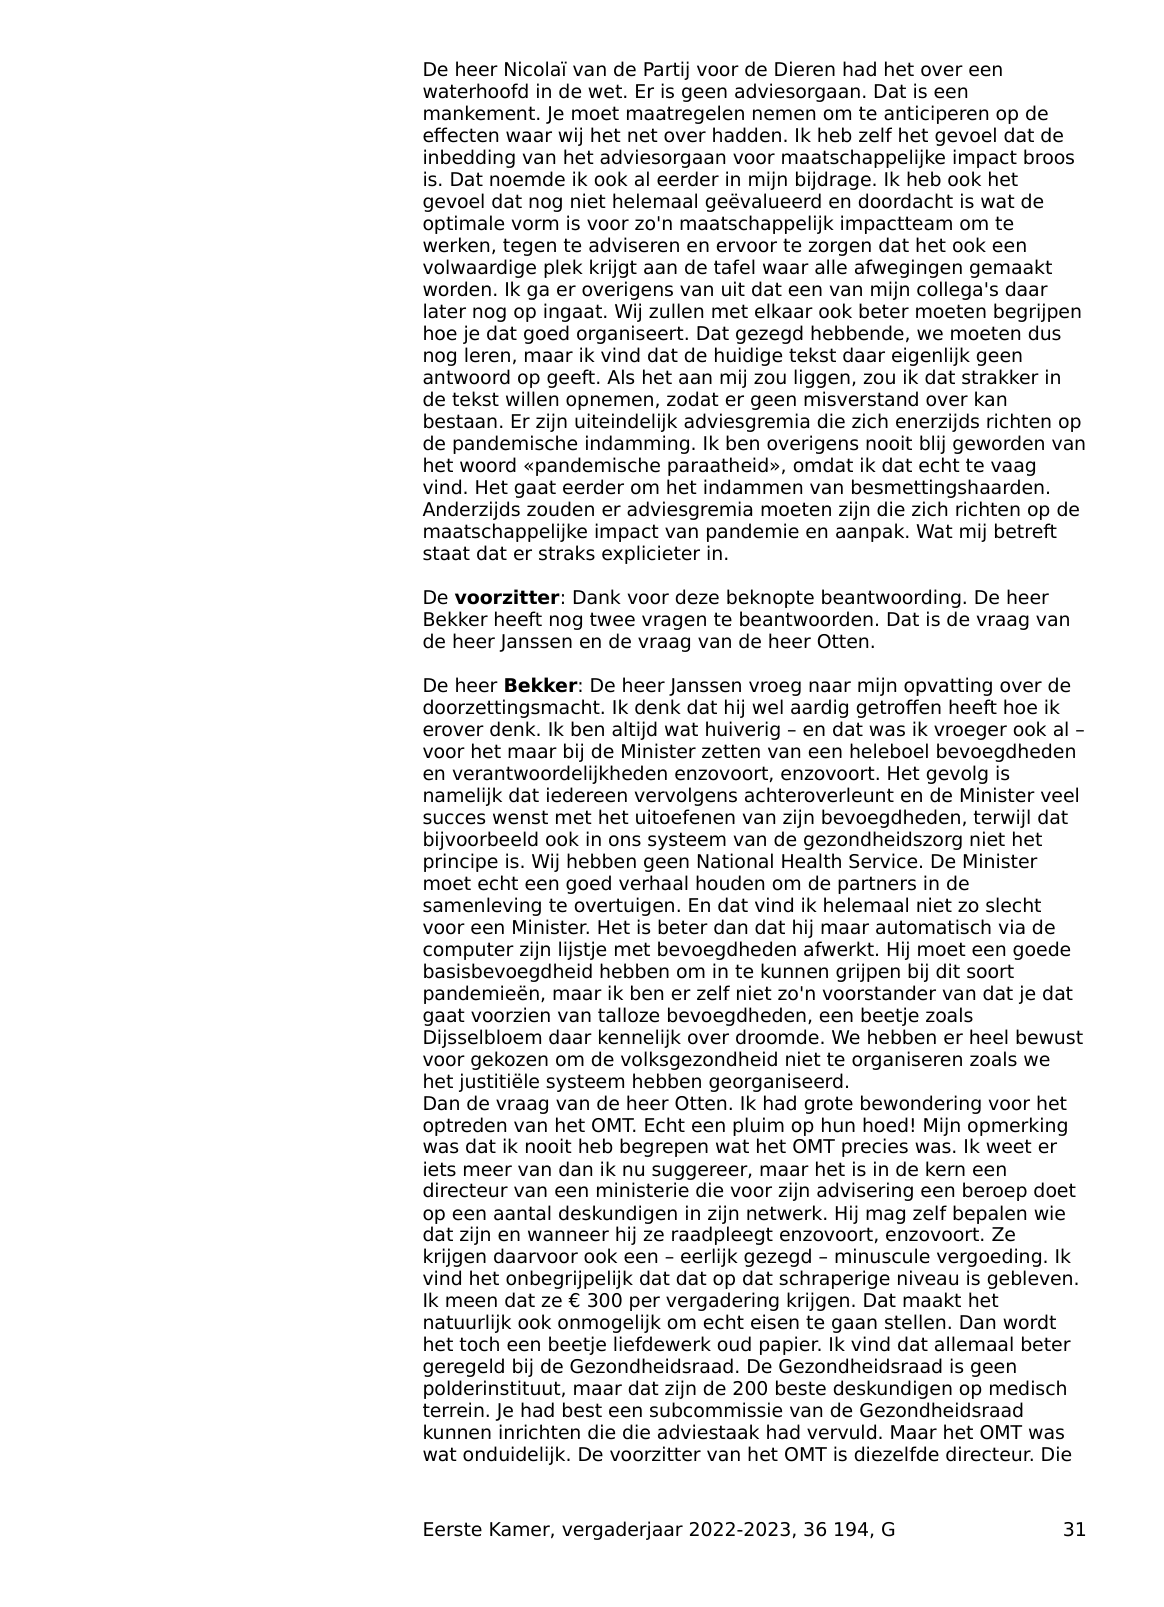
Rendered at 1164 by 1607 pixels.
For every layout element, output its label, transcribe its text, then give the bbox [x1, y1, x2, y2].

text De voorzitter: Dank voor deze beknopte beantwoording. De heer Bekker heeft nog twee vragen te beantwoorden. Dat is de vraag van de heer Janssen en de vraag van de heer Otten. [422, 587, 1087, 653]
text De heer Bekker: De heer Janssen vroeg naar mijn opvatting over de doorzettingsmacht. Ik denk dat hij wel aardig getroffen heeft hoe ik erover denk. Ik ben altijd wat huiverig – en dat was ik vroeger ook al – voor het maar bij de Minister zetten van een heleboel bevoegdheden en verantwoordelijkheden enzovoort, enzovoort. Het gevolg is namelijk dat iedereen vervolgens achteroverleunt en de Minister veel succes wenst met het uitoefenen van zijn bevoegdheden, terwijl dat bijvoorbeeld ook in ons systeem van de gezondheidszorg niet het principe is. Wij hebben geen National Health Service. De Minister moet echt een goed verhaal houden om de partners in de samenleving te overtuigen. En dat vind ik helemaal niet zo slecht voor een Minister. Het is beter dan dat hij maar automatisch via de computer zijn lijstje met bevoegdheden afwerkt. Hij moet een goede basisbevoegdheid hebben om in te kunnen grijpen bij dit soort pandemieën, maar ik ben er zelf niet zo'n voorstander van dat je dat gaat voorzien van talloze bevoegdheden, een beetje zoals Dijsselbloem daar kennelijk over droomde. We hebben er heel bewust voor gekozen om de volksgezondheid niet te organiseren zoals we het justitiële systeem hebben georganiseerd. [422, 675, 1087, 1092]
text Dan de vraag van de heer Otten. Ik had grote bewondering voor het optreden van het OMT. Echt een pluim op hun hoed! Mijn opmerking was dat ik nooit heb begrepen wat het OMT precies was. Ik weet er iets meer van dan ik nu suggereer, maar het is in de kern een directeur van een ministerie die voor zijn advisering een beroep doet op een aantal deskundigen in zijn netwerk. Hij mag zelf bepalen wie dat zijn en wanneer hij ze raadpleegt enzovoort, enzovoort. Ze krijgen daarvoor ook een – eerlijk gezegd – minuscule vergoeding. Ik vind het onbegrijpelijk dat dat op dat schraperige niveau is gebleven. Ik meen dat ze € 300 per vergadering krijgen. Dat maakt het natuurlijk ook onmogelijk om echt eisen te gaan stellen. Dan wordt het toch een beetje liefdewerk oud papier. Ik vind dat allemaal beter geregeld bij de Gezondheidsraad. De Gezondheidsraad is geen polderinstituut, maar dat zijn de 200 beste deskundigen op medisch terrein. Je had best een subcommissie van de Gezondheidsraad kunnen inrichten die die adviestaak had vervuld. Maar het OMT was wat onduidelijk. De voorzitter van het OMT is diezelfde directeur. Die [422, 1092, 1087, 1466]
text De heer Nicolaï van de Partij voor de Dieren had het over een waterhoofd in de wet. Er is geen adviesorgaan. Dat is een mankement. Je moet maatregelen nemen om te anticiperen op de effecten waar wij het net over hadden. Ik heb zelf het gevoel dat de inbedding van het adviesorgaan voor maatschappelijke impact broos is. Dat noemde ik ook al eerder in mijn bijdrage. Ik heb ook het gevoel dat nog niet helemaal geëvalueerd en doordacht is wat de optimale vorm is voor zo'n maatschappelijk impactteam om te werken, tegen te adviseren en ervoor te zorgen dat het ook een volwaardige plek krijgt aan de tafel waar alle afwegingen gemaakt worden. Ik ga er overigens van uit dat een van mijn collega's daar later nog op ingaat. Wij zullen met elkaar ook beter moeten begrijpen hoe je dat goed organiseert. Dat gezegd hebbende, we moeten dus nog leren, maar ik vind dat de huidige tekst daar eigenlijk geen antwoord op geeft. Als het aan mij zou liggen, zou ik dat strakker in de tekst willen opnemen, zodat er geen misverstand over kan bestaan. Er zijn uiteindelijk adviesgremia die zich enerzijds richten op de pandemische indamming. Ik ben overigens nooit blij geworden van het woord «pandemische paraatheid», omdat ik dat echt te vaag vind. Het gaat eerder om het indammen van besmettingshaarden. Anderzijds zouden er adviesgremia moeten zijn die zich richten op de maatschappelijke impact van pandemie en aanpak. Wat mij betreft staat dat er straks explicieter in. [422, 59, 1087, 564]
